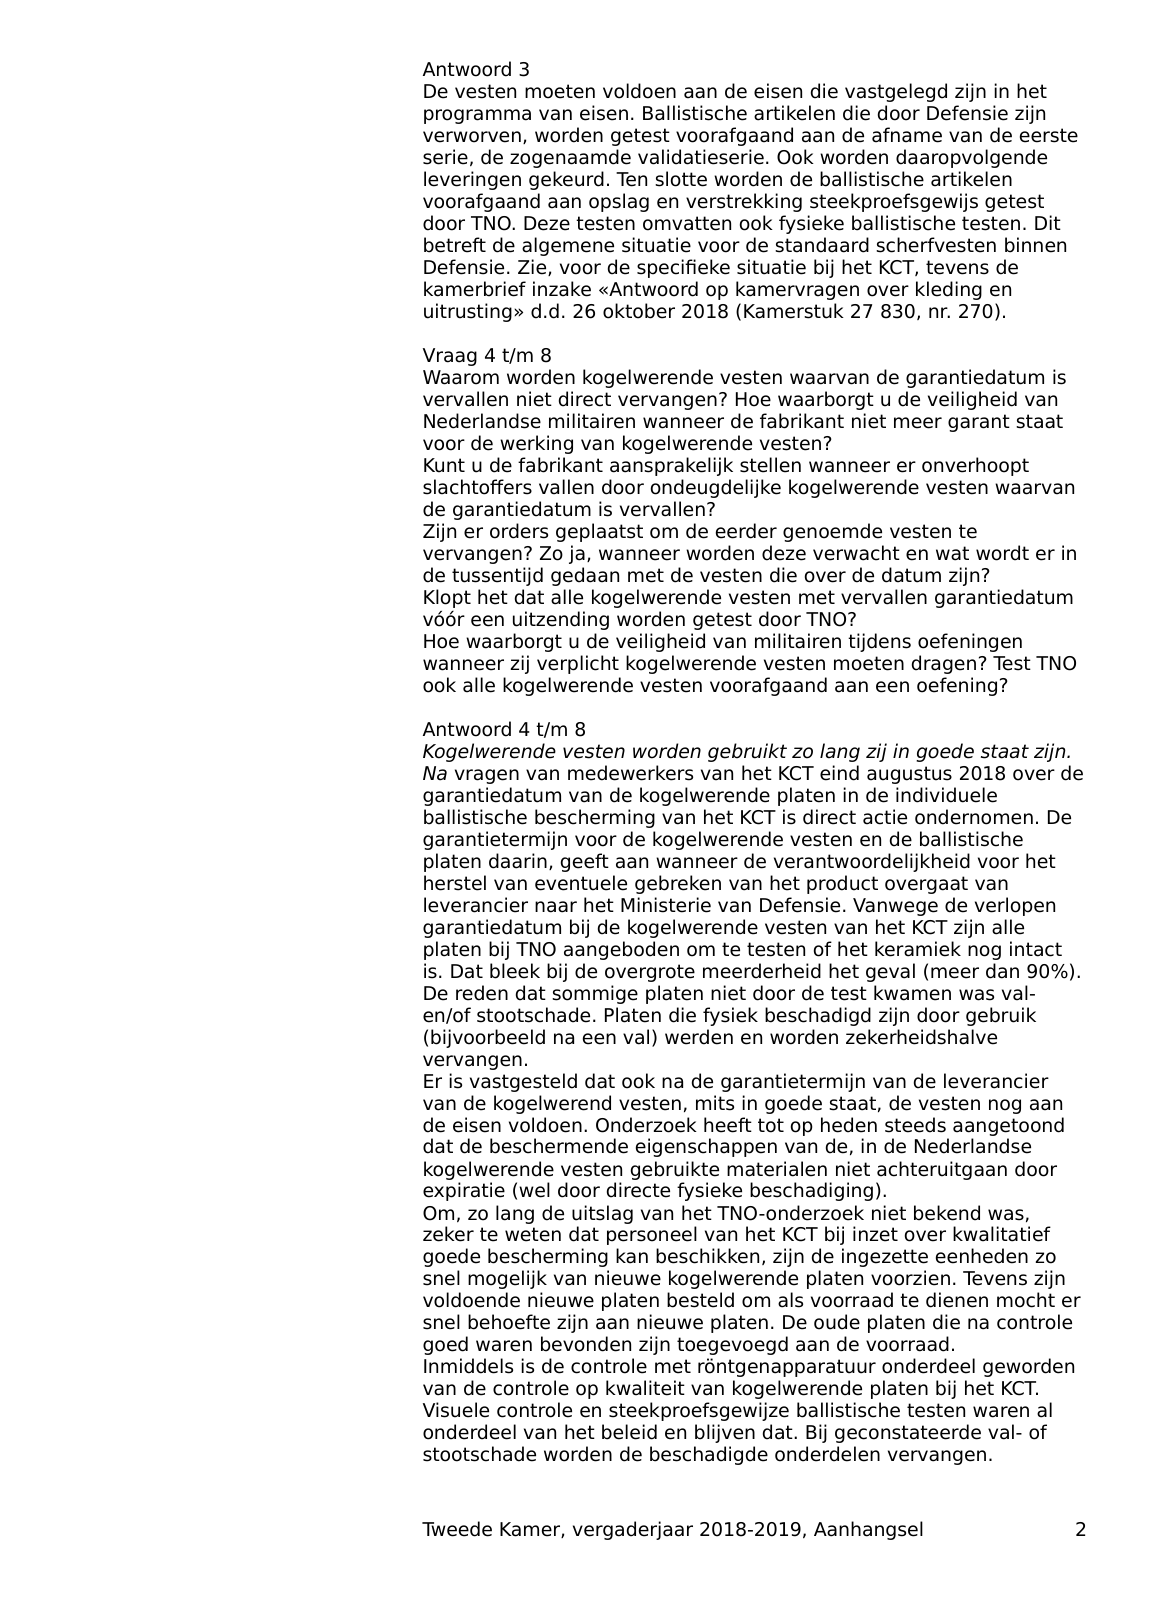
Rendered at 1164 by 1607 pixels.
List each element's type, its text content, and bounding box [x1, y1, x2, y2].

text Kunt u de fabrikant aansprakelijk stellen wanneer er onverhoopt slachtoffers vallen door ondeugdelijke kogelwerende vesten waarvan de garantiedatum is vervallen? [422, 455, 1087, 521]
text Om, zo lang de uitslag van het TNO-onderzoek niet bekend was, zeker te weten dat personeel van het KCT bij inzet over kwalitatief goede bescherming kan beschikken, zijn de ingezette eenheden zo snel mogelijk van nieuwe kogelwerende platen voorzien. Tevens zijn voldoende nieuwe platen besteld om als voorraad te dienen mocht er snel behoefte zijn aan nieuwe platen. De oude platen die na controle goed waren bevonden zijn toegevoegd aan de voorraad. [422, 1202, 1087, 1356]
text Hoe waarborgt u de veiligheid van militairen tijdens oefeningen wanneer zij verplicht kogelwerende vesten moeten dragen? Test TNO ook alle kogelwerende vesten voorafgaand aan een oefening? [422, 631, 1087, 697]
text Antwoord 4 t/m 8 [422, 719, 1087, 741]
text Klopt het dat alle kogelwerende vesten met vervallen garantiedatum vóór een uitzending worden getest door TNO? [422, 587, 1087, 631]
text Kogelwerende vesten worden gebruikt zo lang zij in goede staat zijn. Na vragen van medewerkers van het KCT eind augustus 2018 over de garantiedatum van de kogelwerende platen in de individuele ballistische bescherming van het KCT is direct actie ondernomen. De garantietermijn voor de kogelwerende vesten en de ballistische platen daarin, geeft aan wanneer de verantwoordelijkheid voor het herstel van eventuele gebreken van het product overgaat van leverancier naar het Ministerie van Defensie. Vanwege de verlopen garantiedatum bij de kogelwerende vesten van het KCT zijn alle platen bij TNO aangeboden om te testen of het keramiek nog intact is. Dat bleek bij de overgrote meerderheid het geval (meer dan 90%). De reden dat sommige platen niet door de test kwamen was val- en/of stootschade. Platen die fysiek beschadigd zijn door gebruik (bijvoorbeeld na een val) werden en worden zekerheidshalve vervangen. [422, 741, 1087, 1071]
text Zijn er orders geplaatst om de eerder genoemde vesten te vervangen? Zo ja, wanneer worden deze verwacht en wat wordt er in de tussentijd gedaan met de vesten die over de datum zijn? [422, 521, 1087, 587]
text Vraag 4 t/m 8 [422, 345, 1087, 367]
text Er is vastgesteld dat ook na de garantietermijn van de leverancier van de kogelwerend vesten, mits in goede staat, de vesten nog aan de eisen voldoen. Onderzoek heeft tot op heden steeds aangetoond dat de beschermende eigenschappen van de, in de Nederlandse kogelwerende vesten gebruikte materialen niet achteruitgaan door expiratie (wel door directe fysieke beschadiging). [422, 1071, 1087, 1202]
text Waarom worden kogelwerende vesten waarvan de garantiedatum is vervallen niet direct vervangen? Hoe waarborgt u de veiligheid van Nederlandse militairen wanneer de fabrikant niet meer garant staat voor de werking van kogelwerende vesten? [422, 367, 1087, 455]
text Antwoord 3 [422, 59, 1087, 81]
text De vesten moeten voldoen aan de eisen die vastgelegd zijn in het programma van eisen. Ballistische artikelen die door Defensie zijn verworven, worden getest voorafgaand aan de afname van de eerste serie, de zogenaamde validatieserie. Ook worden daaropvolgende leveringen gekeurd. Ten slotte worden de ballistische artikelen voorafgaand aan opslag en verstrekking steekproefsgewijs getest door TNO. Deze testen omvatten ook fysieke ballistische testen. Dit betreft de algemene situatie voor de standaard scherfvesten binnen Defensie. Zie, voor de specifieke situatie bij het KCT, tevens de kamerbrief inzake «Antwoord op kamervragen over kleding en uitrusting» d.d. 26 oktober 2018 (Kamerstuk 27 830, nr. 270). [422, 81, 1087, 323]
text Inmiddels is de controle met röntgenapparatuur onderdeel geworden van de controle op kwaliteit van kogelwerende platen bij het KCT. Visuele controle en steekproefsgewijze ballistische testen waren al onderdeel van het beleid en blijven dat. Bij geconstateerde val- of stootschade worden de beschadigde onderdelen vervangen. [422, 1356, 1087, 1466]
